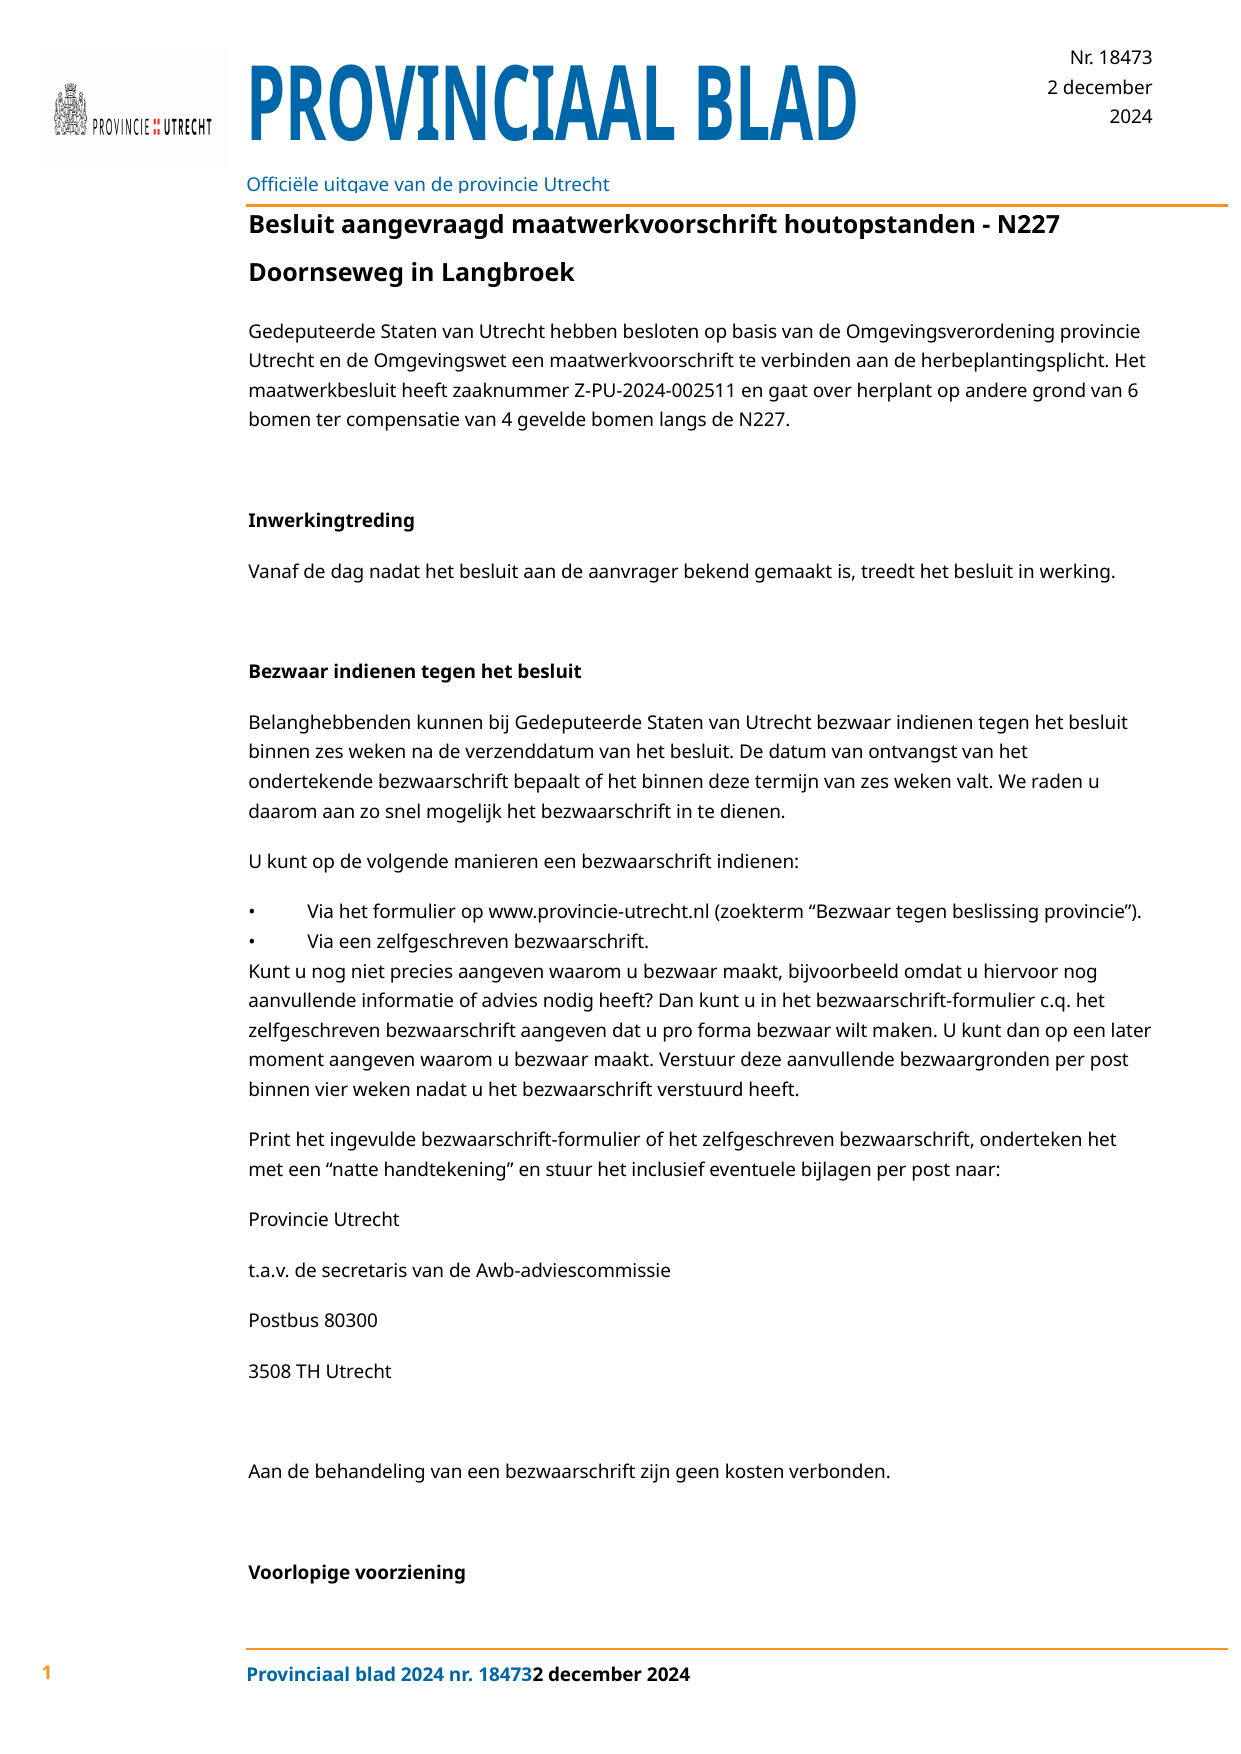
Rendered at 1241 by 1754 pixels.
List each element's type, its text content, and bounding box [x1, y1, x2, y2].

picture [41, 47, 231, 172]
text U kunt op de volgende manieren een bezwaarschrift indienen: [248, 848, 1152, 874]
text Bezwaar indienen tegen het besluit [248, 659, 1152, 684]
text Besluit aangevraagd maatwerkvoorschrift houtopstanden - N227 Doornseweg in Langbroek [248, 207, 1152, 288]
list Via het formulier op www.provincie-utrecht.nl (zoekterm “Bezwaar tegen beslissing provincie”). [248, 899, 1152, 924]
text Inwerkingtreding [248, 507, 1152, 533]
text Provincie Utrecht [248, 1207, 1152, 1232]
text Voorlopige voorziening [248, 1559, 1152, 1585]
text Belanghebbenden kunnen bij Gedeputeerde Staten van Utrecht bezwaar indienen tegen het besluit binnen zes weken na de verzenddatum van het besluit. De datum van ontvangst van het ondertekende bezwaarschrift bepaalt of het binnen deze termijn van zes weken valt. We raden u daarom aan zo snel mogelijk het bezwaarschrift in te dienen. [248, 709, 1152, 824]
text Print het ingevulde bezwaarschrift-formulier of het zelfgeschreven bezwaarschrift, onderteken het met een “natte handtekening” en stuur het inclusief eventuele bijlagen per post naar: [248, 1127, 1152, 1182]
text Vanaf de dag nadat het besluit aan de aanvrager bekend gemaakt is, treedt het besluit in werking. [248, 558, 1152, 584]
list Via een zelfgeschreven bezwaarschrift. [248, 928, 1152, 954]
text Aan de behandeling van een bezwaarschrift zijn geen kosten verbonden. [248, 1459, 1152, 1484]
text 3508 TH Utrecht [248, 1358, 1152, 1384]
text t.a.v. de secretaris van de Awb-adviescommissie [248, 1257, 1152, 1283]
text Gedeputeerde Staten van Utrecht hebben besloten op basis van de Omgevingsverordening provincie Utrecht en de Omgevingswet een maatwerkvoorschrift te verbinden aan de herbeplantingsplicht. Het maatwerkbesluit heeft zaaknummer Z-PU-2024-002511 en gaat over herplant op andere grond van 6 bomen ter compensatie van 4 gevelde bomen langs de N227. [248, 318, 1152, 432]
text Kunt u nog niet precies aangeven waarom u bezwaar maakt, bijvoorbeeld omdat u hiervoor nog aanvullende informatie of advies nodig heeft? Dan kunt u in het bezwaarschrift-formulier c.q. het zelfgeschreven bezwaarschrift aangeven dat u pro forma bezwaar wilt maken. U kunt dan op een later moment aangeven waarom u bezwaar maakt. Verstuur deze aanvullende bezwaargronden per post binnen vier weken nadat u het bezwaarschrift verstuurd heeft. [248, 958, 1152, 1102]
text Postbus 80300 [248, 1307, 1152, 1333]
